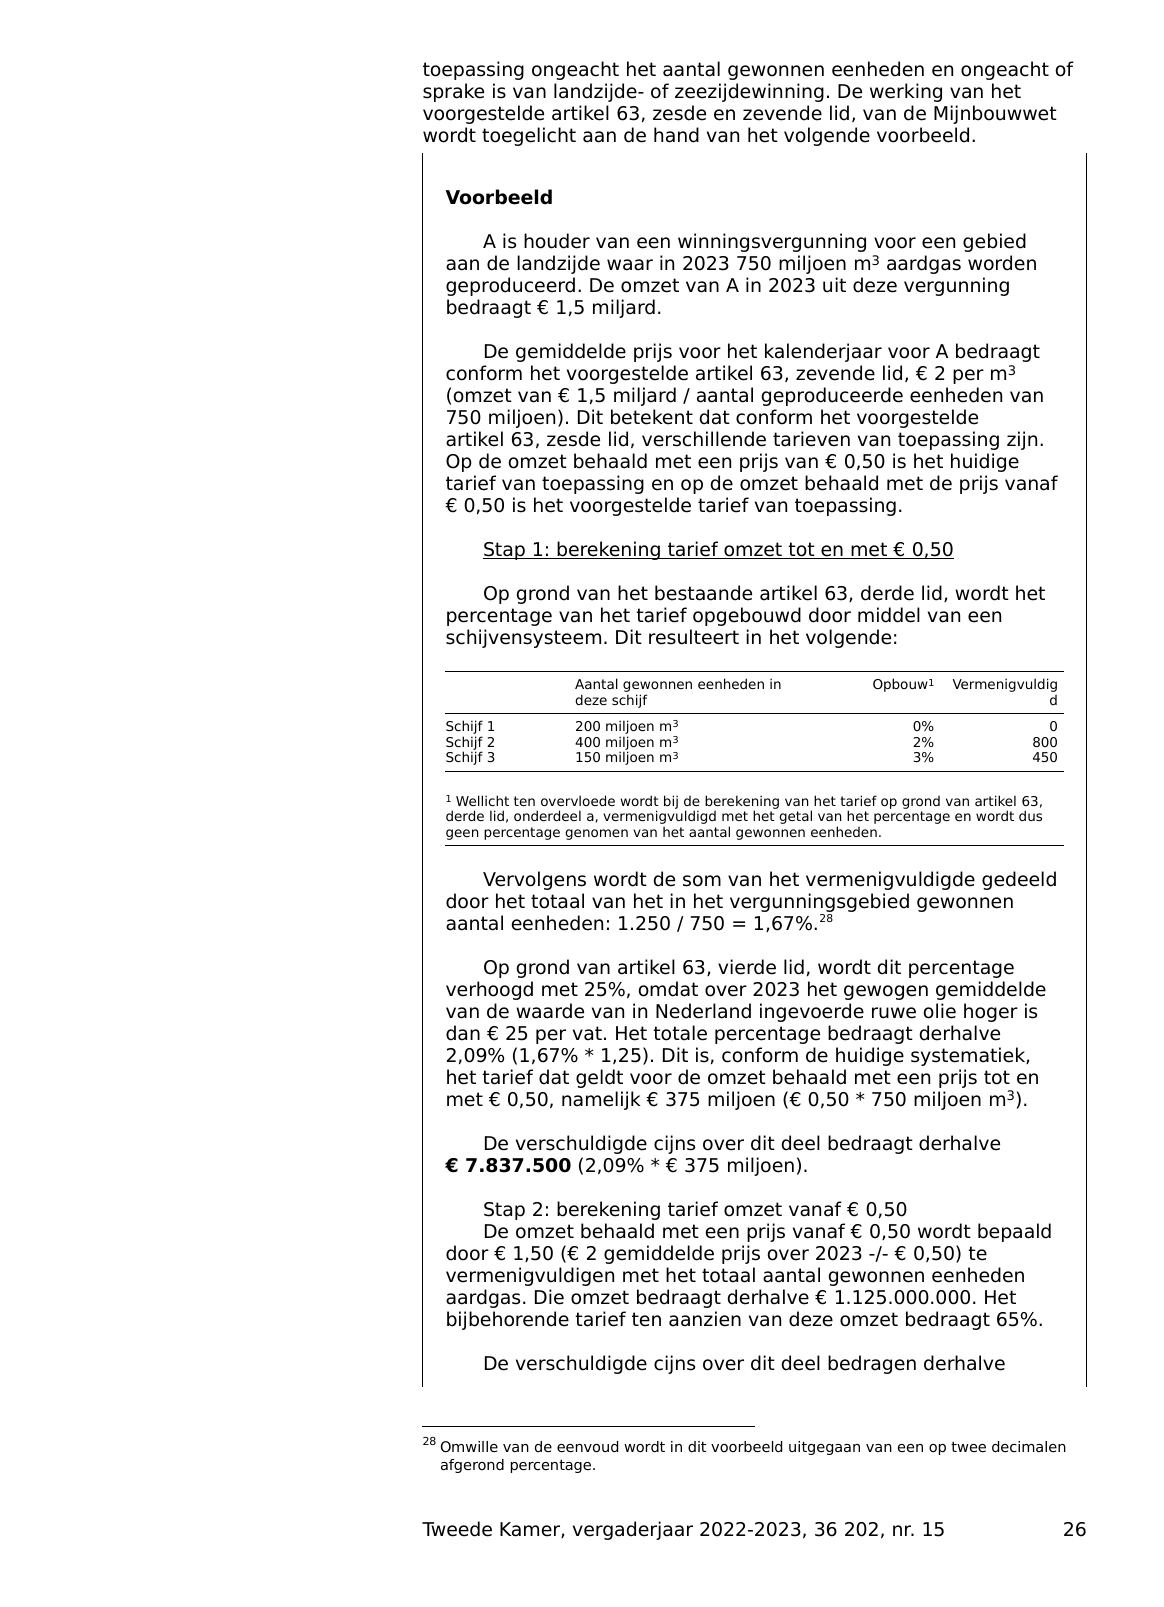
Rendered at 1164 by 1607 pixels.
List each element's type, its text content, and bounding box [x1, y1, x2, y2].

table_cell 0 [940, 714, 1064, 734]
table_cell 3% [816, 750, 940, 771]
table_cell Schijf 2 [445, 735, 569, 750]
table_cell 0% [816, 714, 940, 734]
table_header Voorbeeld A is houder van een winningsvergunning voor een gebied aan de landzijde waar in 2023 750 miljoen m3 aardgas worden geproduceerd. De omzet van A in 2023 uit deze vergunning bedraagt € 1,5 miljard. De gemiddelde prijs voor het kalenderjaar voor A bedraagt conform het voorgestelde artikel 63, zevende lid, € 2 per m3 (omzet van € 1,5 miljard / aantal geproduceerde eenheden van 750 miljoen). Dit betekent dat conform het voorgestelde artikel 63, zesde lid, verschillende tarieven van toepassing zijn. Op de omzet behaald met een prijs van € 0,50 is het huidige tarief van toepassing en op de omzet behaald met de prijs vanaf € 0,50 is het voorgestelde tarief van toepassing. Stap 1: berekening tarief omzet tot en met € 0,50 Op grond van het bestaande artikel 63, derde lid, wordt het percentage van het tarief opgebouwd door middel van een schijvensysteem. Dit resulteert in het volgende: Vervolgens wordt de som van het vermenigvuldigde gedeeld door het totaal van het in het vergunningsgebied gewonnen aantal eenheden: 1.250 / 750 = 1,67%. Op grond van artikel 63, vierde lid, wordt dit percentage verhoogd met 25%, omdat over 2023 het gewogen gemiddelde van de waarde van in Nederland ingevoerde ruwe olie hoger is dan € 25 per vat. Het totale percentage bedraagt derhalve 2,09% (1,67% * 1,25). Dit is, conform de huidige systematiek, het tarief dat geldt voor de omzet behaald met een prijs tot en met € 0,50, namelijk € 375 miljoen (€ 0,50 * 750 miljoen m3). De verschuldigde cijns over dit deel bedraagt derhalve € 7.837.500 (2,09% * € 375 miljoen). Stap 2: berekening tarief omzet vanaf € 0,50 De omzet behaald met een prijs vanaf € 0,50 wordt bepaald door € 1,50 (€ 2 gemiddelde prijs over 2023 -/- € 0,50) te vermenigvuldigen met het totaal aantal gewonnen eenheden aardgas. Die omzet bedraagt derhalve € 1.125.000.000. Het bijbehorende tarief ten aanzien van deze omzet bedraagt 65%. De verschuldigde cijns over dit deel bedragen derhalve [423, 153, 1086, 1387]
table_header 1 Wellicht ten overvloede wordt bij de berekening van het tarief op grond van artikel 63, derde lid, onderdeel a, vermenigvuldigd met het getal van het percentage en wordt dus geen percentage genomen van het aantal gewonnen eenheden. [445, 794, 1064, 845]
table_cell Schijf 3 [445, 750, 569, 771]
table_cell 400 miljoen m3 [569, 735, 816, 750]
table_cell 200 miljoen m3 [569, 714, 816, 734]
table_cell Schijf 1 [445, 714, 569, 734]
table_cell 2% [816, 735, 940, 750]
table_cell 150 miljoen m3 [569, 750, 816, 771]
text toepassing ongeacht het aantal gewonnen eenheden en ongeacht of sprake is van landzijde- of zeezijdewinning. De werking van het voorgestelde artikel 63, zesde en zevende lid, van de Mijnbouwwet wordt toegelicht aan de hand van het volgende voorbeeld. [422, 59, 1087, 147]
table_header Vermenigvuldigd [940, 672, 1064, 713]
table_header Opbouw1 [816, 672, 940, 713]
table_cell 450 [940, 750, 1064, 771]
table_header [445, 672, 569, 713]
table_cell 800 [940, 735, 1064, 750]
table_header Aantal gewonnen eenheden in deze schijf [569, 672, 816, 713]
